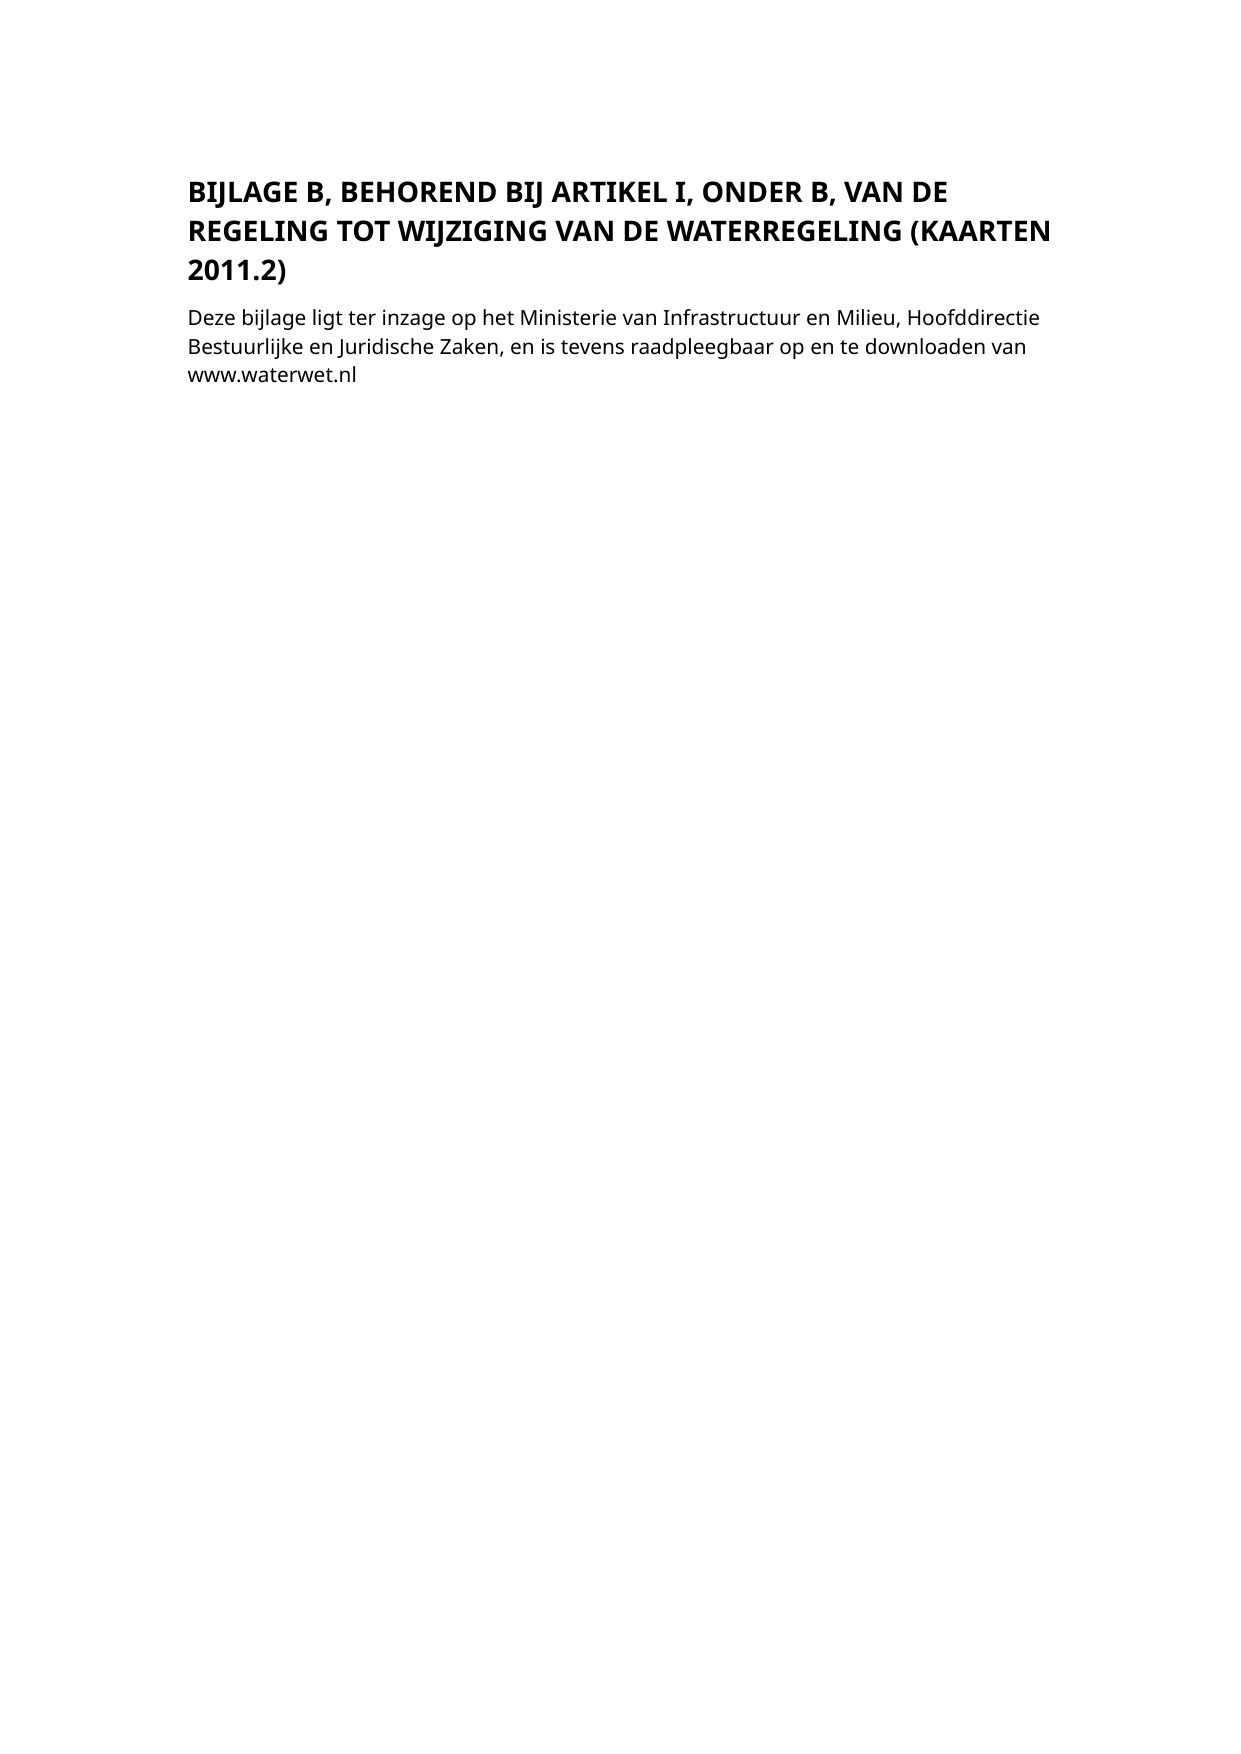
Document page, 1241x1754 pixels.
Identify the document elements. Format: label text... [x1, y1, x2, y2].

text Deze bijlage ligt ter inzage op het Ministerie van Infrastructuur en Milieu, Hoofddirectie Bestuurlijke en Juridische Zaken, en is tevens raadpleegbaar op en te downloaden van www.waterwet.nl [187, 303, 1053, 389]
subtitle BIJLAGE B, BEHOREND BIJ ARTIKEL I, ONDER B, VAN DE REGELING TOT WIJZIGING VAN DE WATERREGELING (KAARTEN 2011.2) [187, 172, 1053, 288]
